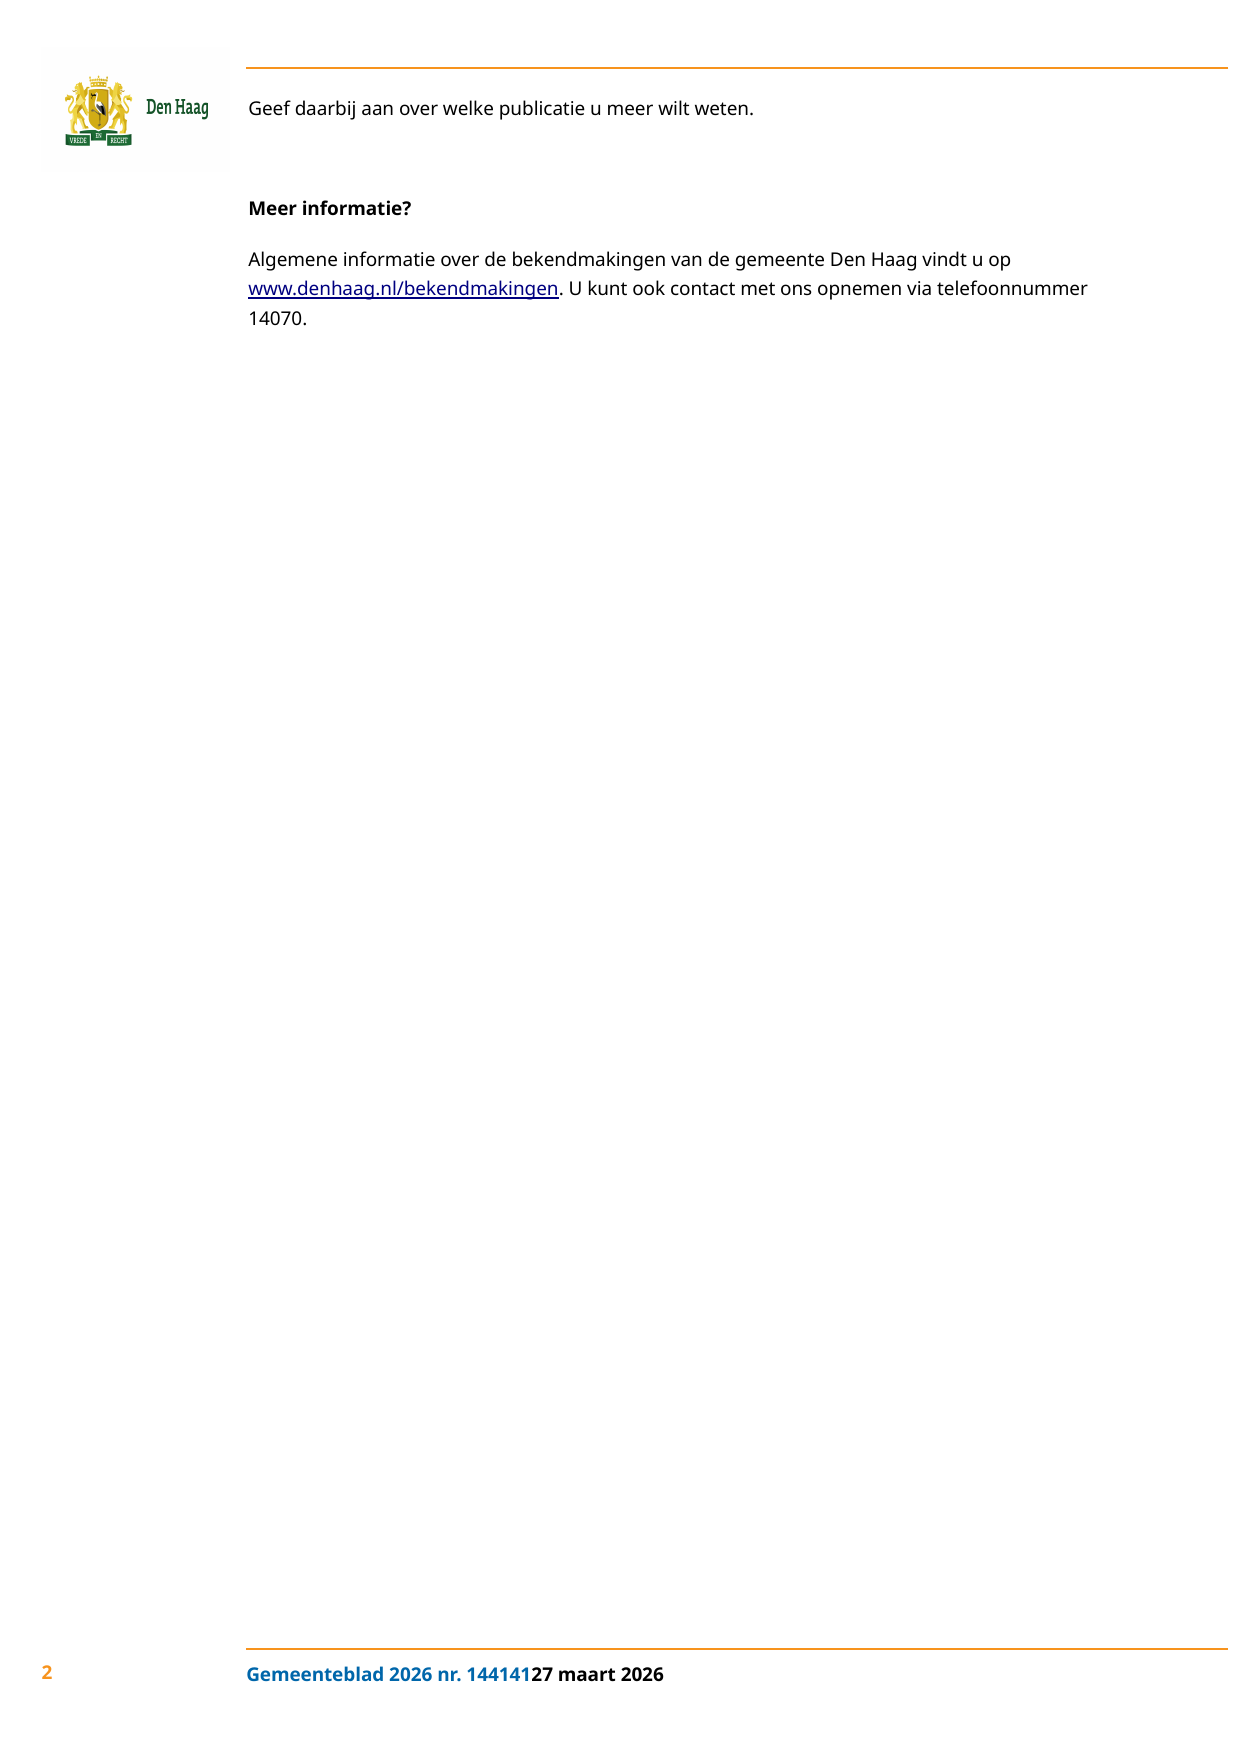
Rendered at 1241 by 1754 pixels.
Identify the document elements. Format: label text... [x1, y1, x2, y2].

picture [41, 47, 231, 172]
text Meer informatie? [248, 196, 1152, 221]
text Geef daarbij aan over welke publicatie u meer wilt weten. [248, 95, 1152, 121]
text Algemene informatie over de bekendmakingen van de gemeente Den Haag vindt u op www.denhaag.nl/bekendmakingen. U kunt ook contact met ons opnemen via telefoonnummer 14070. [248, 246, 1152, 331]
